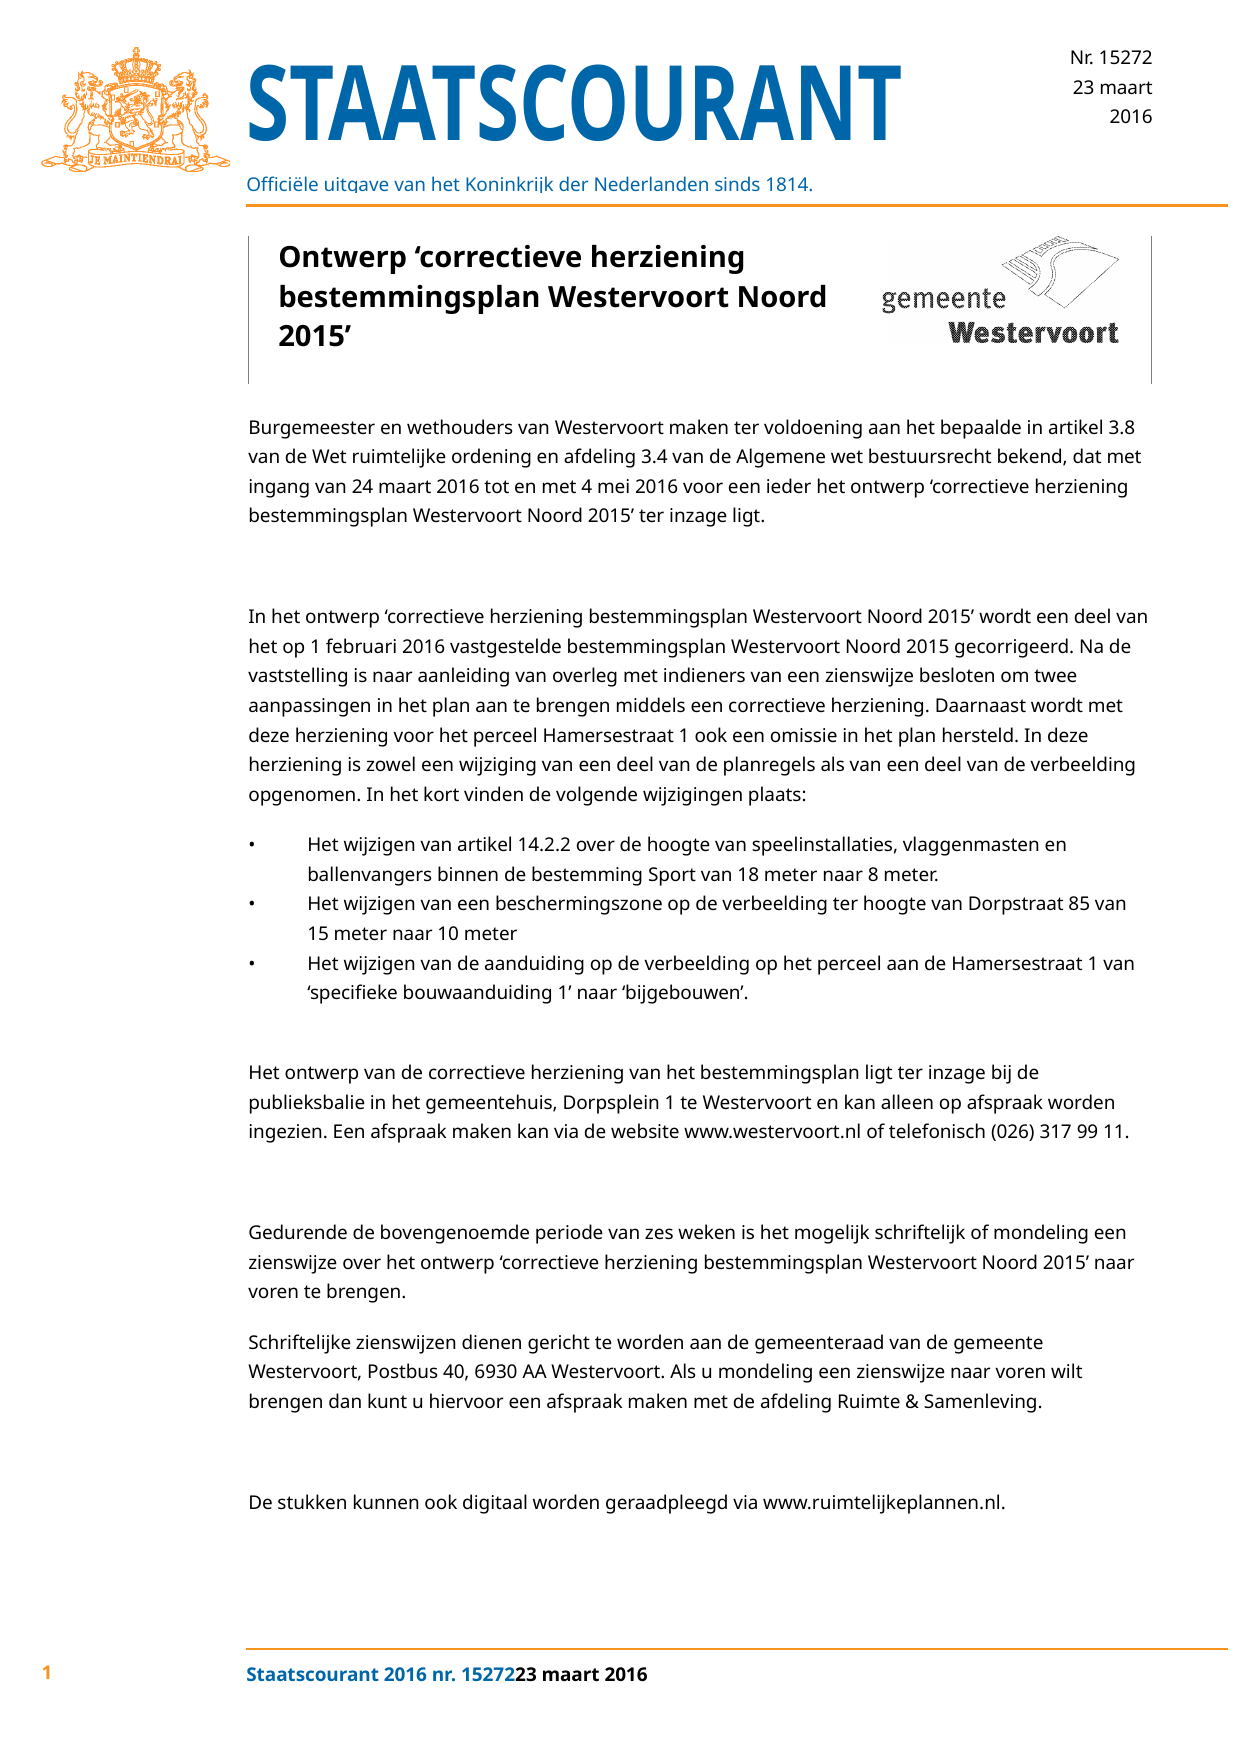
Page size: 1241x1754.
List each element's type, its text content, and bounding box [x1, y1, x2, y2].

text Schriftelijke zienswijzen dienen gericht te worden aan de gemeenteraad van de gemeente Westervoort, Postbus 40, 6930 AA Westervoort. Als u mondeling een zienswijze naar voren wilt brengen dan kunt u hiervoor een afspraak maken met de afdeling Ruimte & Samenleving. [248, 1329, 1152, 1414]
text Gedurende de bovengenoemde periode van zes weken is het mogelijk schriftelijk of mondeling een zienswijze over het ontwerp ‘correctieve herziening bestemmingsplan Westervoort Noord 2015’ naar voren te brengen. [248, 1219, 1152, 1304]
text Het ontwerp van de correctieve herziening van het bestemmingsplan ligt ter inzage bij de publieksbalie in het gemeentehuis, Dorpsplein 1 te Westervoort en kan alleen op afspraak worden ingezien. Een afspraak maken kan via de website www.westervoort.nl of telefonisch (026) 317 99 11. [248, 1059, 1152, 1144]
text De stukken kunnen ook digitaal worden geraadpleegd via www.ruimtelijkeplannen.nl. [248, 1489, 1152, 1515]
picture [882, 236, 1119, 343]
table_header Ontwerp ‘correctieve herziening bestemmingsplan Westervoort Noord 2015’ [249, 236, 850, 384]
table_header [1119, 236, 1151, 342]
list Het wijzigen van een beschermingszone op de verbeelding ter hoogte van Dorpstraat 85 van 15 meter naar 10 meter [248, 891, 1152, 946]
text Burgemeester en wethouders van Westervoort maken ter voldoening aan het bepaalde in artikel 3.8 van de Wet ruimtelijke ordening en afdeling 3.4 van de Algemene wet bestuursrecht bekend, dat met ingang van 24 maart 2016 tot en met 4 mei 2016 voor een ieder het ontwerp ‘correctieve herziening bestemmingsplan Westervoort Noord 2015’ ter inzage ligt. [248, 414, 1152, 528]
text In het ontwerp ‘correctieve herziening bestemmingsplan Westervoort Noord 2015’ wordt een deel van het op 1 februari 2016 vastgestelde bestemmingsplan Westervoort Noord 2015 gecorrigeerd. Na de vaststelling is naar aanleiding van overleg met indieners van een zienswijze besloten om twee aanpassingen in het plan aan te brengen middels een correctieve herziening. Daarnaast wordt met deze herziening voor het perceel Hamersestraat 1 ook een omissie in het plan hersteld. In deze herziening is zowel een wijziging van een deel van de planregels als van een deel van de verbeelding opgenomen. In het kort vinden de volgende wijzigingen plaats: [248, 603, 1152, 807]
list Het wijzigen van de aanduiding op de verbeelding op het perceel aan de Hamersestraat 1 van ‘specifieke bouwaanduiding 1’ naar ‘bijgebouwen’. [248, 950, 1152, 1005]
list Het wijzigen van artikel 14.2.2 over de hoogte van speelinstallaties, vlaggenmasten en ballenvangers binnen de bestemming Sport van 18 meter naar 8 meter. [248, 831, 1152, 887]
picture [41, 47, 231, 172]
table_header [850, 236, 882, 342]
table_header [850, 343, 1151, 384]
